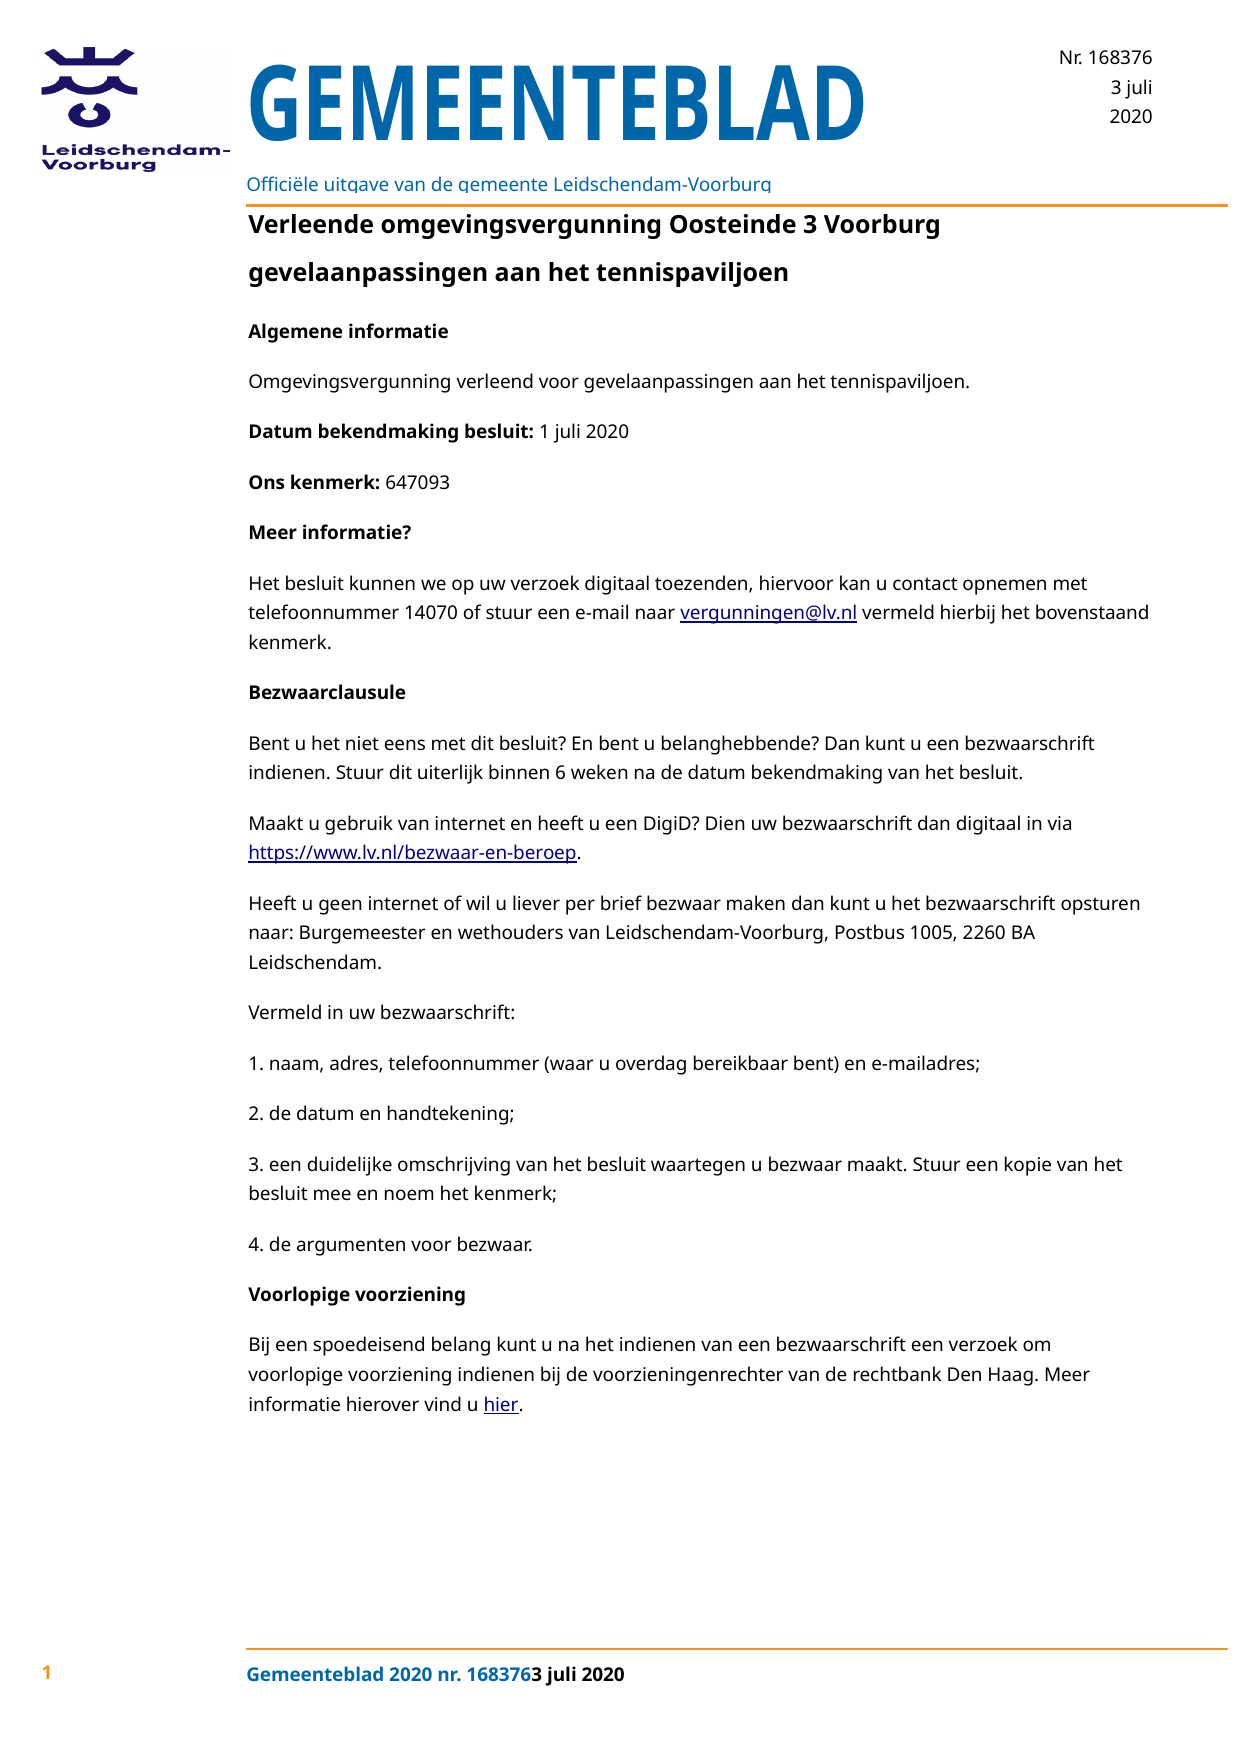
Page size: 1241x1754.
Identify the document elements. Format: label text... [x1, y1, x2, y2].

text Heeft u geen internet of wil u liever per brief bezwaar maken dan kunt u het bezwaarschrift opsturen naar: Burgemeester en wethouders van Leidschendam-Voorburg, Postbus 1005, 2260 BA Leidschendam. [248, 890, 1152, 975]
text Verleende omgevingsvergunning Oosteinde 3 Voorburg gevelaanpassingen aan het tennispaviljoen [248, 207, 1152, 288]
text Bent u het niet eens met dit besluit? En bent u belanghebbende? Dan kunt u een bezwaarschrift indienen. Stuur dit uiterlijk binnen 6 weken na de datum bekendmaking van het besluit. [248, 730, 1152, 785]
text 1. naam, adres, telefoonnummer (waar u overdag bereikbaar bent) en e-mailadres; [248, 1050, 1152, 1076]
text Vermeld in uw bezwaarschrift: [248, 999, 1152, 1025]
text Datum bekendmaking besluit: 1 juli 2020 [248, 419, 1152, 444]
text Bezwaarclausule [248, 679, 1152, 705]
text Omgevingsvergunning verleend voor gevelaanpassingen aan het tennispaviljoen. [248, 368, 1152, 394]
text Maakt u gebruik van internet en heeft u een DigiD? Dien uw bezwaarschrift dan digitaal in via https://www.lv.nl/bezwaar-en-beroep. [248, 810, 1152, 865]
text Ons kenmerk: 647093 [248, 469, 1152, 495]
text 4. de argumenten voor bezwaar. [248, 1231, 1152, 1257]
text 3. een duidelijke omschrijving van het besluit waartegen u bezwaar maakt. Stuur een kopie van het besluit mee en noem het kenmerk; [248, 1151, 1152, 1206]
picture [41, 47, 231, 172]
text 2. de datum en handtekening; [248, 1100, 1152, 1126]
text Voorlopige voorziening [248, 1281, 1152, 1307]
text Het besluit kunnen we op uw verzoek digitaal toezenden, hiervoor kan u contact opnemen met telefoonnummer 14070 of stuur een e-mail naar vergunningen@lv.nl vermeld hierbij het bovenstaand kenmerk. [248, 570, 1152, 655]
text Meer informatie? [248, 519, 1152, 545]
text Algemene informatie [248, 318, 1152, 344]
text Bij een spoedeisend belang kunt u na het indienen van een bezwaarschrift een verzoek om voorlopige voorziening indienen bij de voorzieningenrechter van de rechtbank Den Haag. Meer informatie hierover vind u hier. [248, 1332, 1152, 1417]
